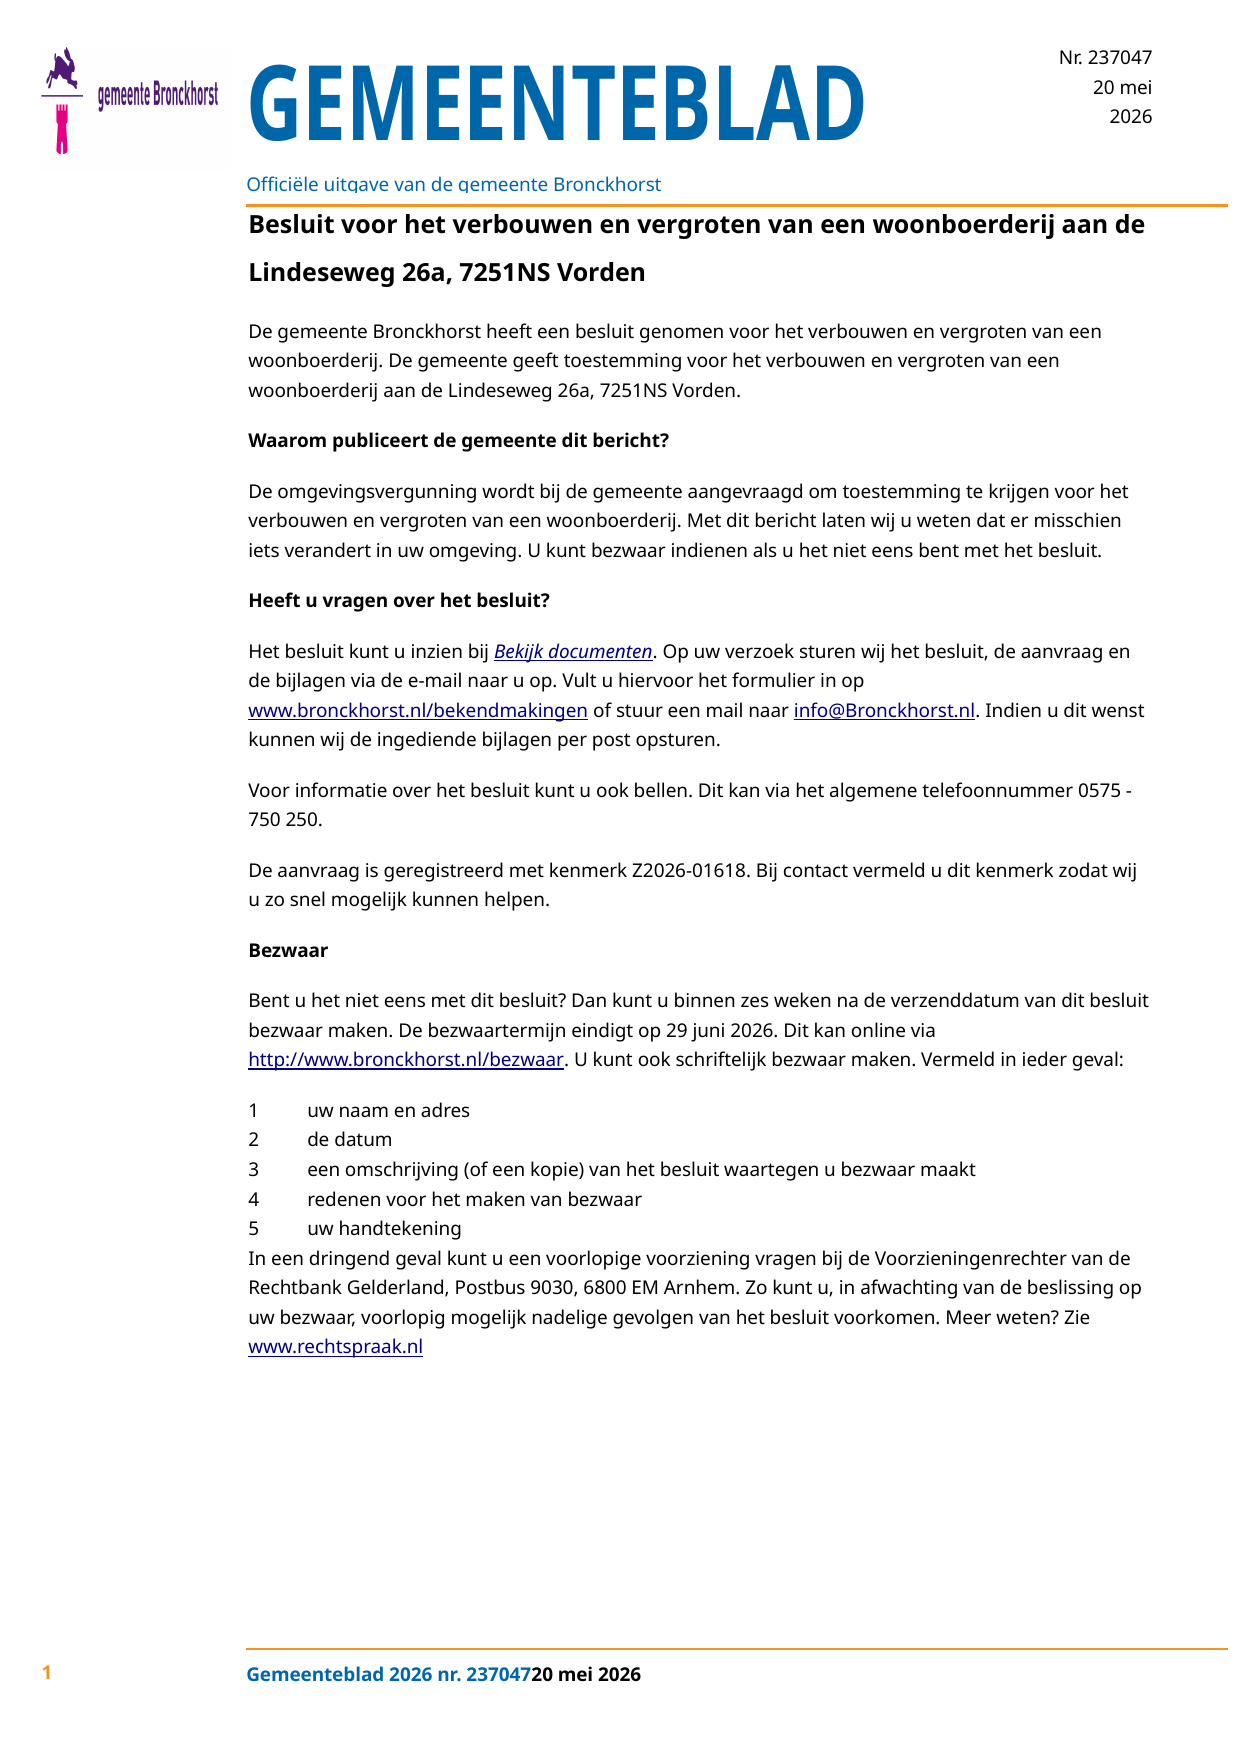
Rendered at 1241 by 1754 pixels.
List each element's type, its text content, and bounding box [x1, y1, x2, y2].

text In een dringend geval kunt u een voorlopige voorziening vragen bij de Voorzieningenrechter van de Rechtbank Gelderland, Postbus 9030, 6800 EM Arnhem. Zo kunt u, in afwachting van de beslissing op uw bezwaar, voorlopig mogelijk nadelige gevolgen van het besluit voorkomen. Meer weten? Zie www.rechtspraak.nl [248, 1245, 1152, 1359]
list uw handtekening [248, 1215, 1152, 1241]
list de datum [248, 1127, 1152, 1152]
text Bezwaar [248, 937, 1152, 963]
text De aanvraag is geregistreerd met kenmerk Z2026-01618. Bij contact vermeld u dit kenmerk zodat wij u zo snel mogelijk kunnen helpen. [248, 857, 1152, 912]
text Het besluit kunt u inzien bij Bekijk documenten. Op uw verzoek sturen wij het besluit, de aanvraag en de bijlagen via de e-mail naar u op. Vult u hiervoor het formulier in op www.bronckhorst.nl/bekendmakingen of stuur een mail naar info@Bronckhorst.nl. Indien u dit wenst kunnen wij de ingediende bijlagen per post opsturen. [248, 638, 1152, 752]
text De gemeente Bronckhorst heeft een besluit genomen voor het verbouwen en vergroten van een woonboerderij. De gemeente geeft toestemming voor het verbouwen en vergroten van een woonboerderij aan de Lindeseweg 26a, 7251NS Vorden. [248, 318, 1152, 403]
text Heeft u vragen over het besluit? [248, 587, 1152, 613]
text Bent u het niet eens met dit besluit? Dan kunt u binnen zes weken na de verzenddatum van dit besluit bezwaar maken. De bezwaartermijn eindigt op 29 juni 2026. Dit kan online via http://www.bronckhorst.nl/bezwaar. U kunt ook schriftelijk bezwaar maken. Vermeld in ieder geval: [248, 987, 1152, 1072]
text Voor informatie over het besluit kunt u ook bellen. Dit kan via het algemene telefoonnummer 0575 - 750 250. [248, 777, 1152, 832]
list uw naam en adres [248, 1097, 1152, 1123]
text Waarom publiceert de gemeente dit bericht? [248, 427, 1152, 453]
text De omgevingsvergunning wordt bij de gemeente aangevraagd om toestemming te krijgen voor het verbouwen en vergroten van een woonboerderij. Met dit bericht laten wij u weten dat er misschien iets verandert in uw omgeving. U kunt bezwaar indienen als u het niet eens bent met het besluit. [248, 478, 1152, 563]
list redenen voor het maken van bezwaar [248, 1186, 1152, 1212]
picture [41, 47, 231, 172]
text Besluit voor het verbouwen en vergroten van een woonboerderij aan de Lindeseweg 26a, 7251NS Vorden [248, 207, 1152, 288]
list een omschrijving (of een kopie) van het besluit waartegen u bezwaar maakt [248, 1156, 1152, 1182]
